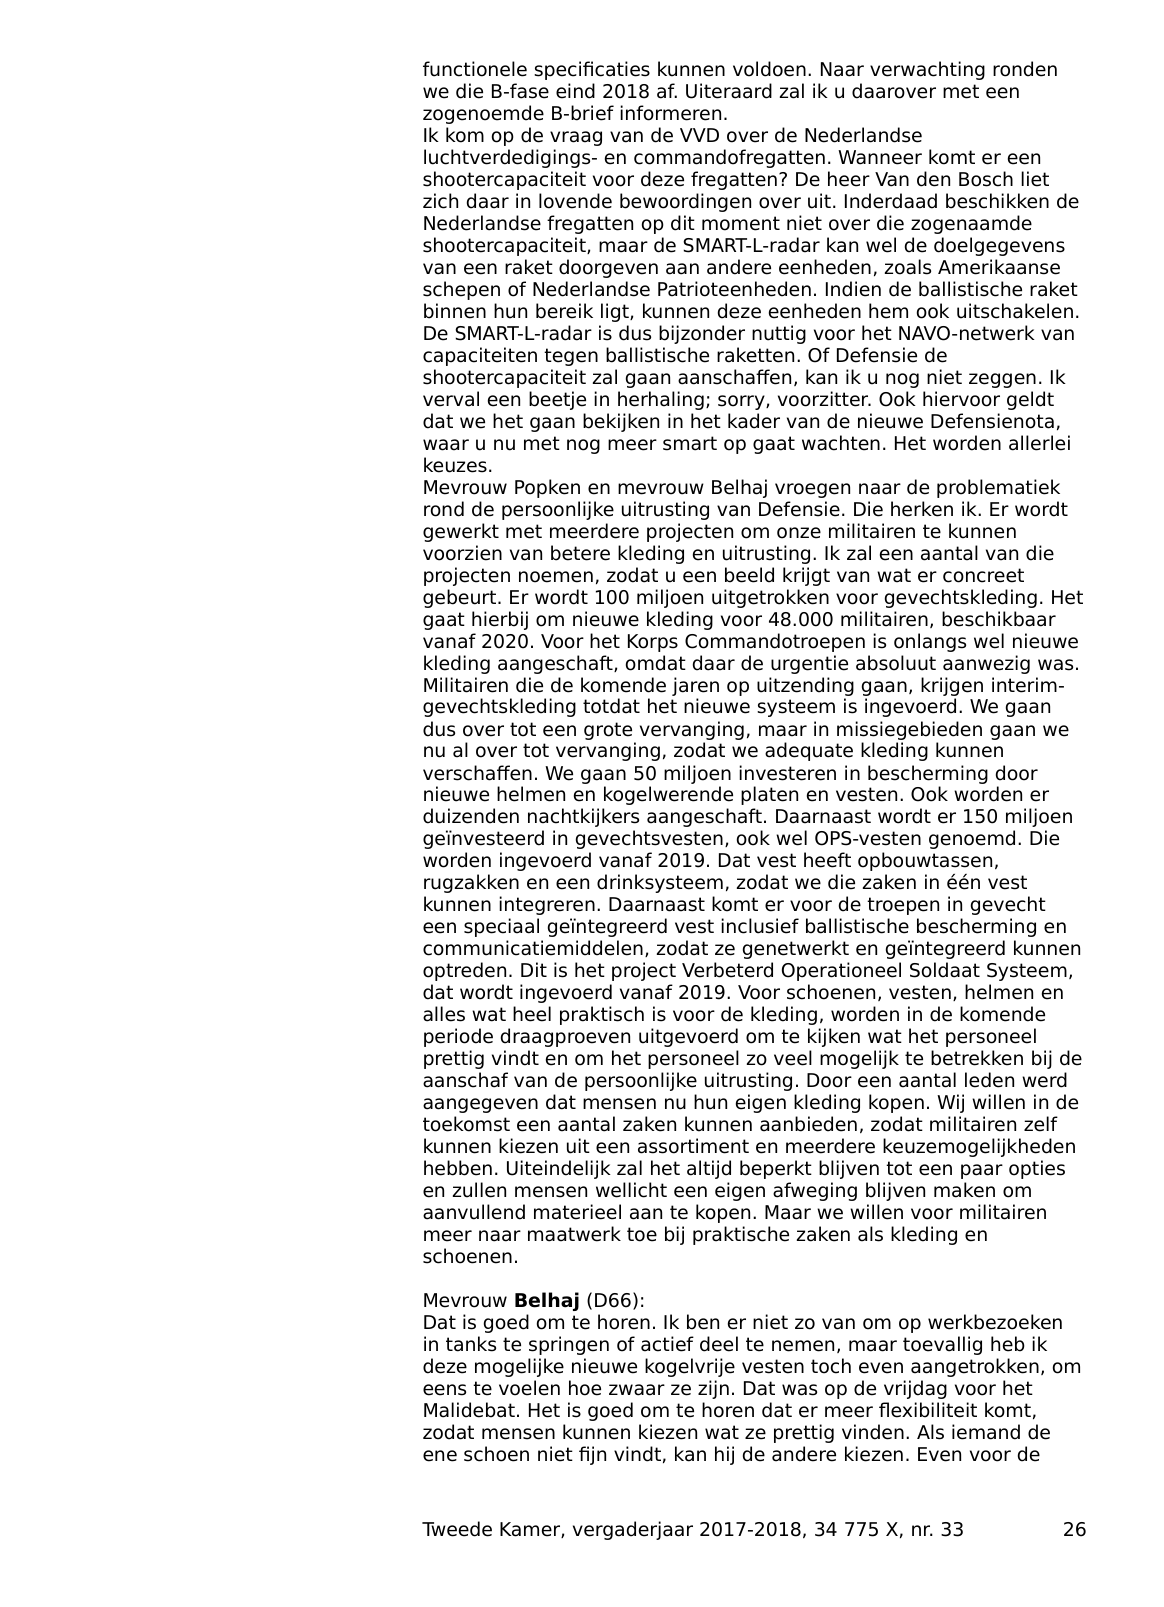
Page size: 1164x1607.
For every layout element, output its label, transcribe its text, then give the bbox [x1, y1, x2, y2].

text Dat is goed om te horen. Ik ben er niet zo van om op werkbezoeken in tanks te springen of actief deel te nemen, maar toevallig heb ik deze mogelijke nieuwe kogelvrije vesten toch even aangetrokken, om eens te voelen hoe zwaar ze zijn. Dat was op de vrijdag voor het Malidebat. Het is goed om te horen dat er meer flexibiliteit komt, zodat mensen kunnen kiezen wat ze prettig vinden. Als iemand de ene schoen niet fijn vindt, kan hij de andere kiezen. Even voor de [422, 1312, 1087, 1466]
text functionele specificaties kunnen voldoen. Naar verwachting ronden we die B-fase eind 2018 af. Uiteraard zal ik u daarover met een zogenoemde B-brief informeren. [422, 59, 1087, 125]
text Mevrouw Belhaj (D66): [422, 1290, 1087, 1312]
text Ik kom op de vraag van de VVD over de Nederlandse luchtverdedigings- en commandofregatten. Wanneer komt er een shootercapaciteit voor deze fregatten? De heer Van den Bosch liet zich daar in lovende bewoordingen over uit. Inderdaad beschikken de Nederlandse fregatten op dit moment niet over die zogenaamde shootercapaciteit, maar de SMART-L-radar kan wel de doelgegevens van een raket doorgeven aan andere eenheden, zoals Amerikaanse schepen of Nederlandse Patrioteenheden. Indien de ballistische raket binnen hun bereik ligt, kunnen deze eenheden hem ook uitschakelen. De SMART-L-radar is dus bijzonder nuttig voor het NAVO-netwerk van capaciteiten tegen ballistische raketten. Of Defensie de shootercapaciteit zal gaan aanschaffen, kan ik u nog niet zeggen. Ik verval een beetje in herhaling; sorry, voorzitter. Ook hiervoor geldt dat we het gaan bekijken in het kader van de nieuwe Defensienota, waar u nu met nog meer smart op gaat wachten. Het worden allerlei keuzes. [422, 125, 1087, 477]
text Mevrouw Popken en mevrouw Belhaj vroegen naar de problematiek rond de persoonlijke uitrusting van Defensie. Die herken ik. Er wordt gewerkt met meerdere projecten om onze militairen te kunnen voorzien van betere kleding en uitrusting. Ik zal een aantal van die projecten noemen, zodat u een beeld krijgt van wat er concreet gebeurt. Er wordt 100 miljoen uitgetrokken voor gevechtskleding. Het gaat hierbij om nieuwe kleding voor 48.000 militairen, beschikbaar vanaf 2020. Voor het Korps Commandotroepen is onlangs wel nieuwe kleding aangeschaft, omdat daar de urgentie absoluut aanwezig was. Militairen die de komende jaren op uitzending gaan, krijgen interim-gevechtskleding totdat het nieuwe systeem is ingevoerd. We gaan dus over tot een grote vervanging, maar in missiegebieden gaan we nu al over tot vervanging, zodat we adequate kleding kunnen verschaffen. We gaan 50 miljoen investeren in bescherming door nieuwe helmen en kogelwerende platen en vesten. Ook worden er duizenden nachtkijkers aangeschaft. Daarnaast wordt er 150 miljoen geïnvesteerd in gevechtsvesten, ook wel OPS-vesten genoemd. Die worden ingevoerd vanaf 2019. Dat vest heeft opbouwtassen, rugzakken en een drinksysteem, zodat we die zaken in één vest kunnen integreren. Daarnaast komt er voor de troepen in gevecht een speciaal geïntegreerd vest inclusief ballistische bescherming en communicatiemiddelen, zodat ze genetwerkt en geïntegreerd kunnen optreden. Dit is het project Verbeterd Operationeel Soldaat Systeem, dat wordt ingevoerd vanaf 2019. Voor schoenen, vesten, helmen en alles wat heel praktisch is voor de kleding, worden in de komende periode draagproeven uitgevoerd om te kijken wat het personeel prettig vindt en om het personeel zo veel mogelijk te betrekken bij de aanschaf van de persoonlijke uitrusting. Door een aantal leden werd aangegeven dat mensen nu hun eigen kleding kopen. Wij willen in de toekomst een aantal zaken kunnen aanbieden, zodat militairen zelf kunnen kiezen uit een assortiment en meerdere keuzemogelijkheden hebben. Uiteindelijk zal het altijd beperkt blijven tot een paar opties en zullen mensen wellicht een eigen afweging blijven maken om aanvullend materieel aan te kopen. Maar we willen voor militairen meer naar maatwerk toe bij praktische zaken als kleding en schoenen. [422, 477, 1087, 1268]
